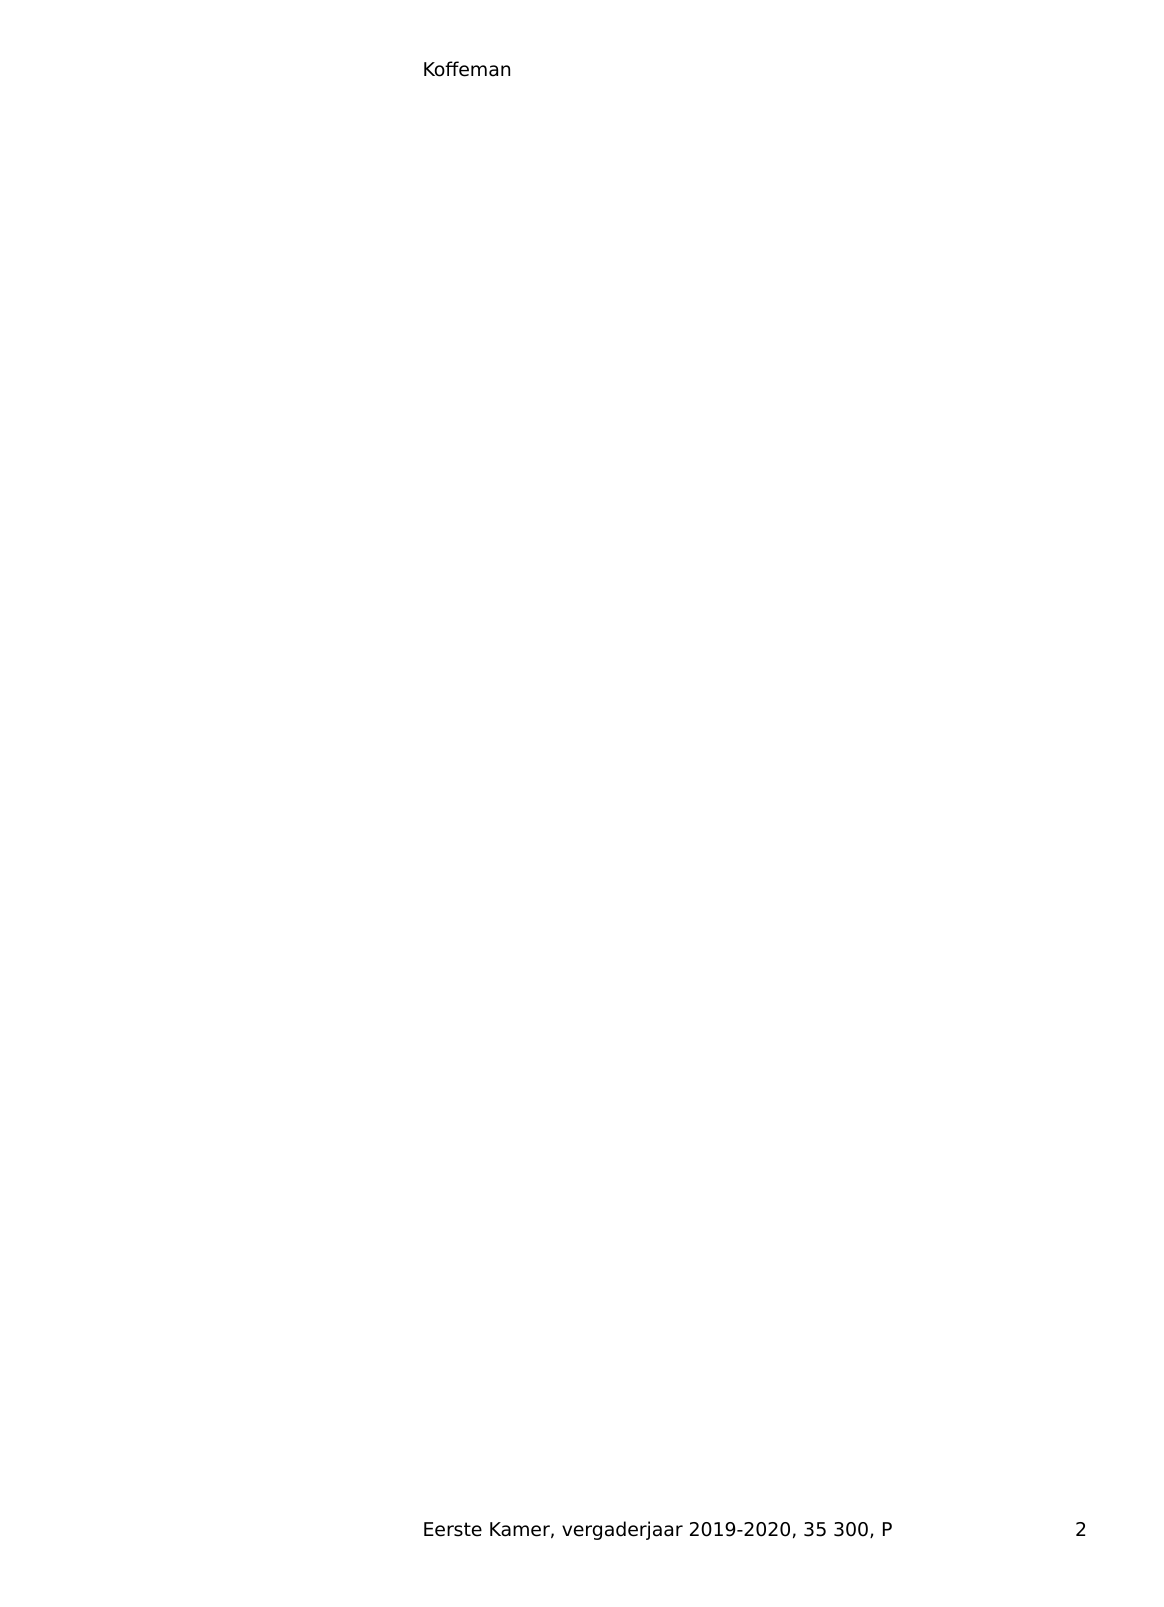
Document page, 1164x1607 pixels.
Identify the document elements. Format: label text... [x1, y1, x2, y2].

text Koffeman [422, 59, 1087, 81]
